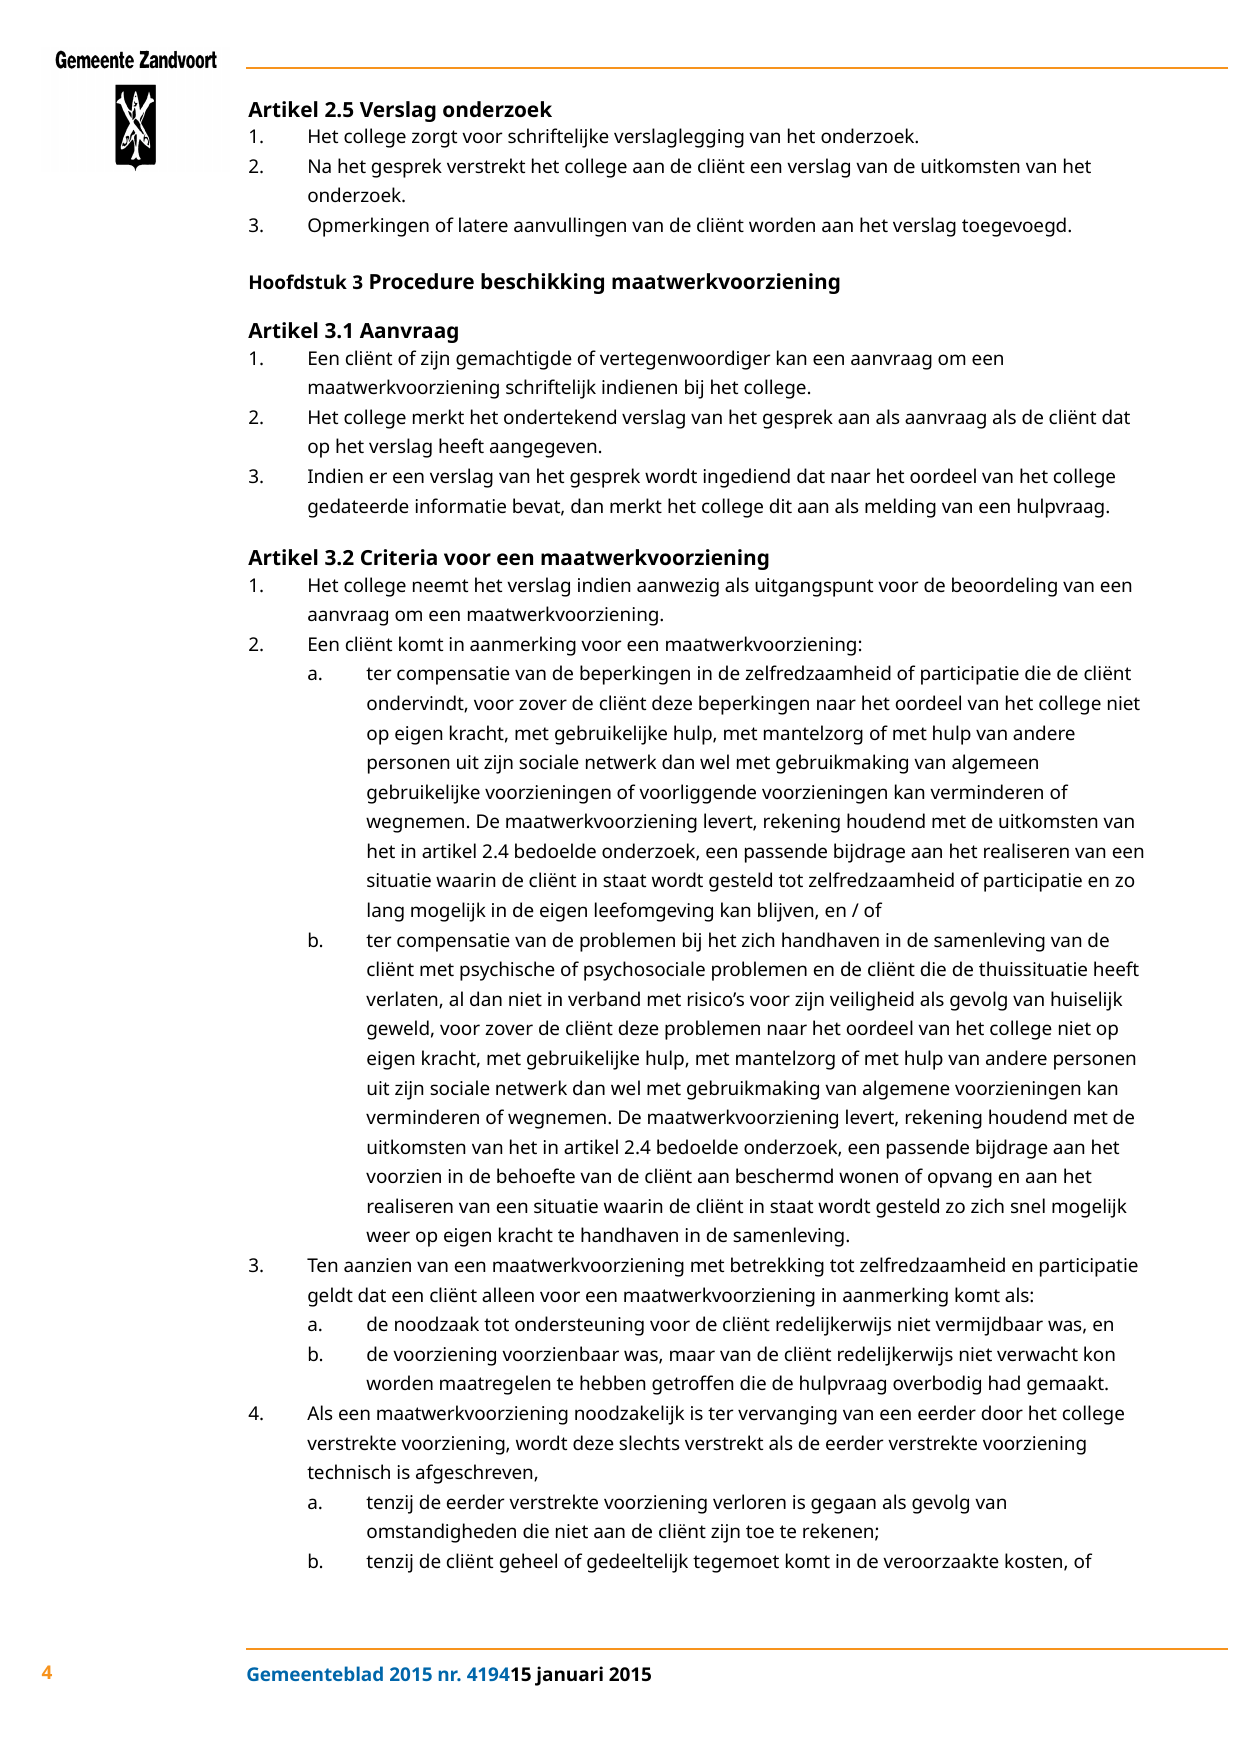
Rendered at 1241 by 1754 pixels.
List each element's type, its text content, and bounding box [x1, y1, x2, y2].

list ter compensatie van de beperkingen in de zelfredzaamheid of participatie die de cliënt ondervindt, voor zover de cliënt deze beperkingen naar het oordeel van het college niet op eigen kracht, met gebruikelijke hulp, met mantelzorg of met hulp van andere personen uit zijn sociale netwerk dan wel met gebruikmaking van algemeen gebruikelijke voorzieningen of voorliggende voorzieningen kan verminderen of wegnemen. De maatwerkvoorziening levert, rekening houdend met de uitkomsten van het in artikel 2.4 bedoelde onderzoek, een passende bijdrage aan het realiseren van een situatie waarin de cliënt in staat wordt gesteld tot zelfredzaamheid of participatie en zo lang mogelijk in de eigen leefomgeving kan blijven, en / of [307, 661, 1152, 923]
list Het college neemt het verslag indien aanwezig als uitgangspunt voor de beoordeling van een aanvraag om een maatwerkvoorziening. [248, 572, 1152, 627]
text Hoofdstuk 3 Procedure beschikking maatwerkvoorziening [248, 267, 1152, 296]
list de noodzaak tot ondersteuning voor de cliënt redelijkerwijs niet vermijdbaar was, en [307, 1311, 1152, 1337]
list Het college merkt het ondertekend verslag van het gesprek aan als aanvraag als de cliënt dat op het verslag heeft aangegeven. [248, 404, 1152, 459]
text Artikel 2.5 Verslag onderzoek [248, 95, 1152, 123]
picture [41, 47, 231, 172]
list Opmerkingen of latere aanvullingen van de cliënt worden aan het verslag toegevoegd. [248, 212, 1152, 238]
list tenzij de eerder verstrekte voorziening verloren is gegaan als gevolg van omstandigheden die niet aan de cliënt zijn toe te rekenen; [307, 1489, 1152, 1544]
list Na het gesprek verstrekt het college aan de cliënt een verslag van de uitkomsten van het onderzoek. [248, 153, 1152, 208]
text Artikel 3.1 Aanvraag [248, 317, 1152, 345]
list Een cliënt komt in aanmerking voor een maatwerkvoorziening: [248, 631, 1152, 657]
list Ten aanzien van een maatwerkvoorziening met betrekking tot zelfredzaamheid en participatie geldt dat een cliënt alleen voor een maatwerkvoorziening in aanmerking komt als: [248, 1252, 1152, 1307]
list de voorziening voorzienbaar was, maar van de cliënt redelijkerwijs niet verwacht kon worden maatregelen te hebben getroffen die de hulpvraag overbodig had gemaakt. [307, 1341, 1152, 1396]
list tenzij de cliënt geheel of gedeeltelijk tegemoet komt in de veroorzaakte kosten, of [307, 1548, 1152, 1574]
text Artikel 3.2 Criteria voor een maatwerkvoorziening [248, 543, 1152, 572]
list ter compensatie van de problemen bij het zich handhaven in de samenleving van de cliënt met psychische of psychosociale problemen en de cliënt die de thuissituatie heeft verlaten, al dan niet in verband met risico’s voor zijn veiligheid als gevolg van huiselijk geweld, voor zover de cliënt deze problemen naar het oordeel van het college niet op eigen kracht, met gebruikelijke hulp, met mantelzorg of met hulp van andere personen uit zijn sociale netwerk dan wel met gebruikmaking van algemene voorzieningen kan verminderen of wegnemen. De maatwerkvoorziening levert, rekening houdend met de uitkomsten van het in artikel 2.4 bedoelde onderzoek, een passende bijdrage aan het voorzien in de behoefte van de cliënt aan beschermd wonen of opvang en aan het realiseren van een situatie waarin de cliënt in staat wordt gesteld zo zich snel mogelijk weer op eigen kracht te handhaven in de samenleving. [307, 927, 1152, 1248]
list Indien er een verslag van het gesprek wordt ingediend dat naar het oordeel van het college gedateerde informatie bevat, dan merkt het college dit aan als melding van een hulpvraag. [248, 463, 1152, 519]
list Als een maatwerkvoorziening noodzakelijk is ter vervanging van een eerder door het college verstrekte voorziening, wordt deze slechts verstrekt als de eerder verstrekte voorziening technisch is afgeschreven, [248, 1400, 1152, 1485]
list Het college zorgt voor schriftelijke verslaglegging van het onderzoek. [248, 123, 1152, 149]
list Een cliënt of zijn gemachtigde of vertegenwoordiger kan een aanvraag om een maatwerkvoorziening schriftelijk indienen bij het college. [248, 345, 1152, 400]
